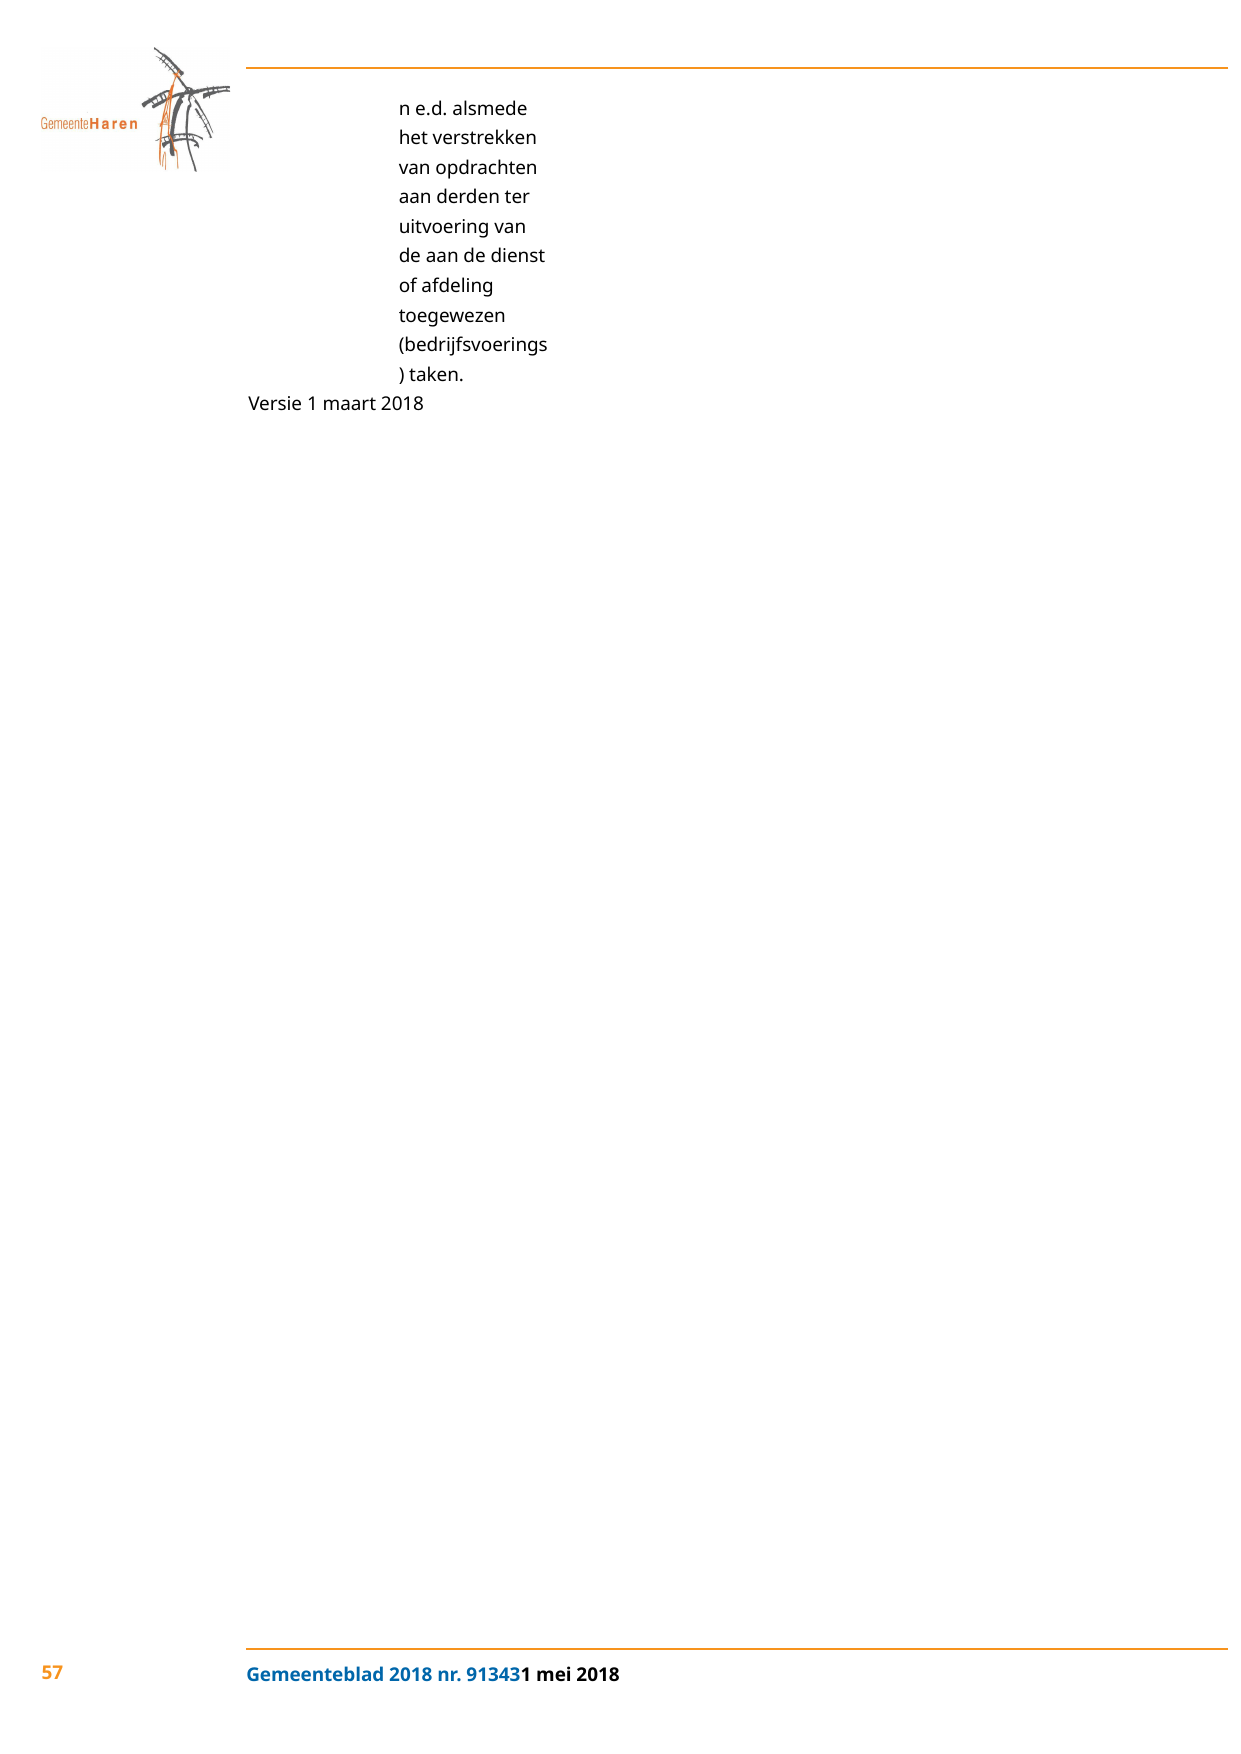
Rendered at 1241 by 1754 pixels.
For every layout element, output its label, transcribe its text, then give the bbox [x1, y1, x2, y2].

table_cell [700, 95, 850, 387]
table_cell [248, 95, 398, 387]
text Versie 1 maart 2018 [248, 390, 1152, 416]
table_cell [1001, 95, 1152, 387]
table_cell [850, 95, 1001, 387]
picture [41, 47, 231, 172]
table_cell [549, 95, 700, 387]
table_cell n e.d. alsmede het verstrekken van opdrachten aan derden ter uitvoering van de aan de dienst of afdeling toegewezen (bedrijfsvoerings) taken. [399, 95, 549, 387]
